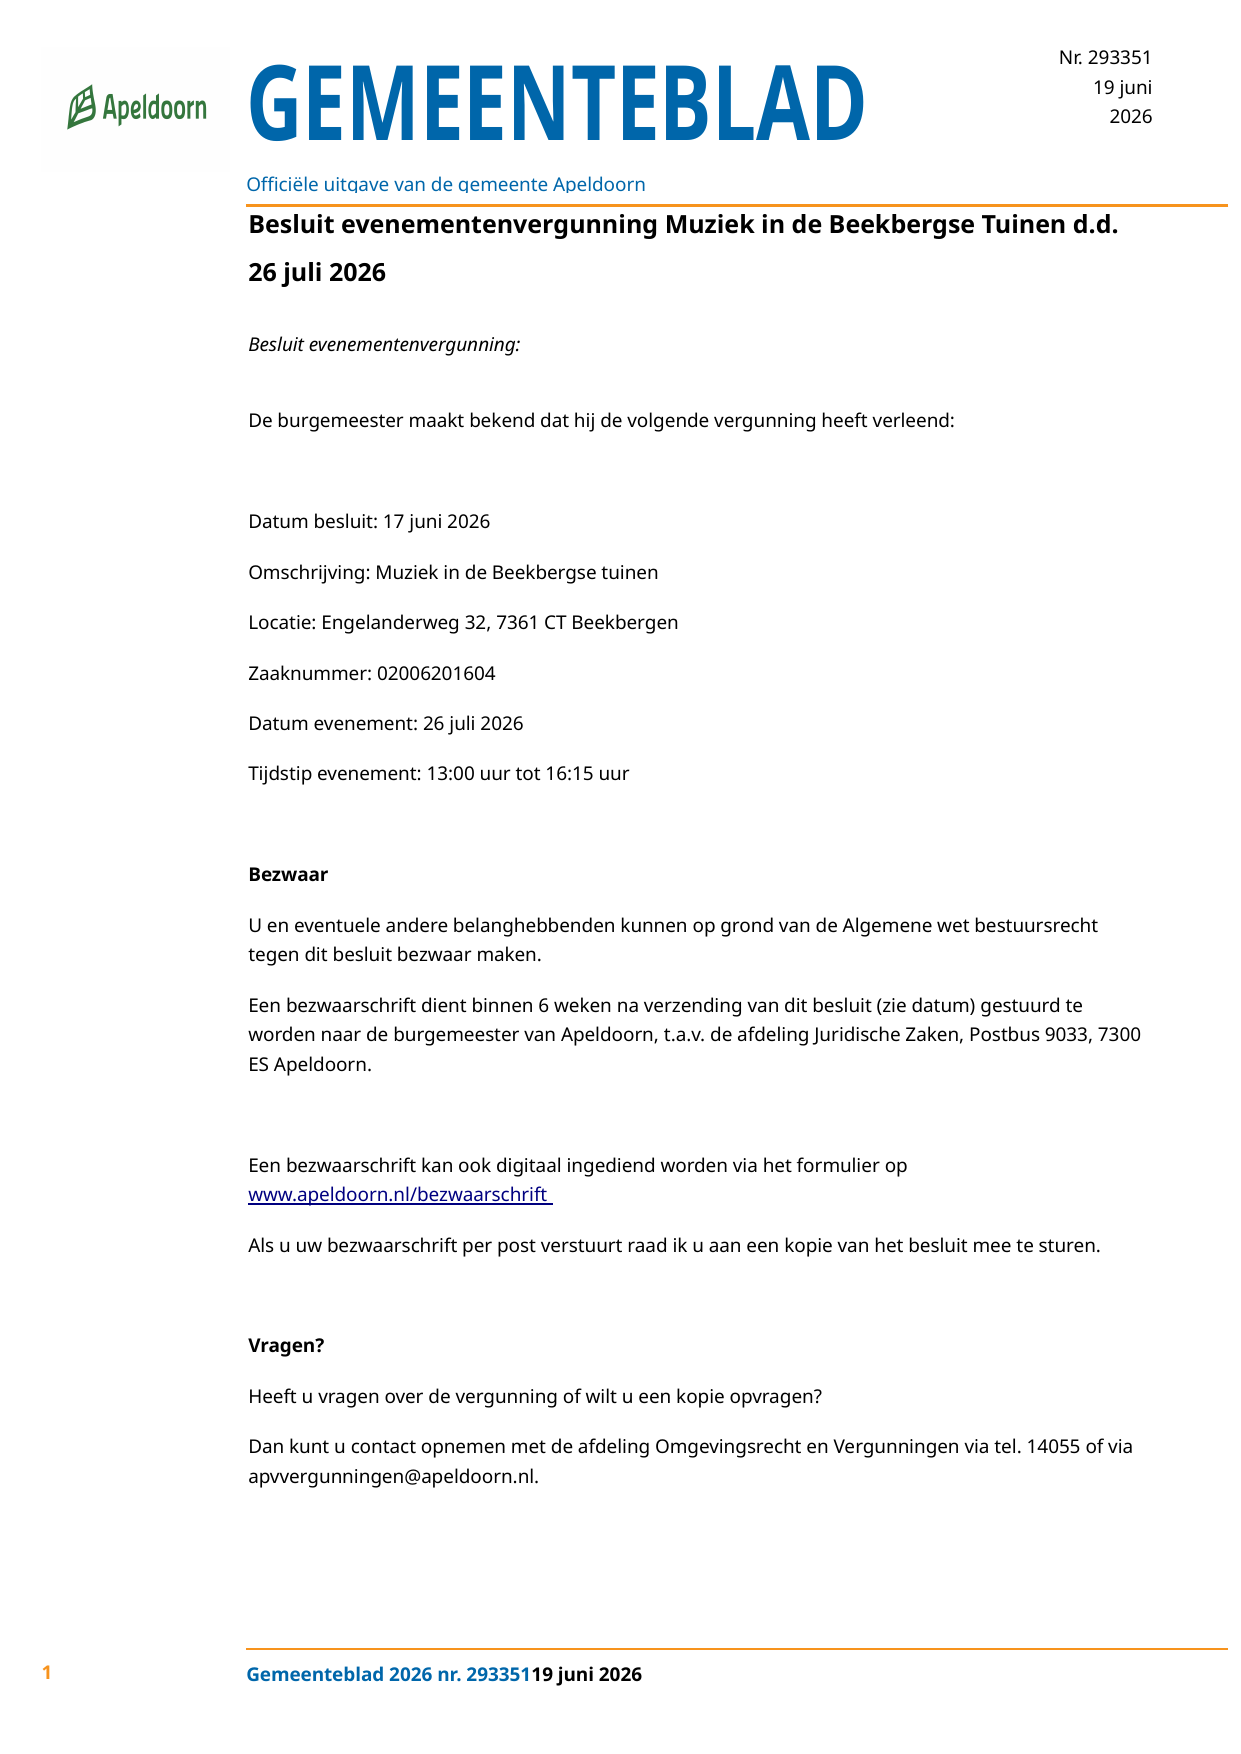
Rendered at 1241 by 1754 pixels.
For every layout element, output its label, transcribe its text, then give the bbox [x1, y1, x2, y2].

text Als u uw bezwaarschrift per post verstuurt raad ik u aan een kopie van het besluit mee te sturen. [248, 1232, 1152, 1257]
text Dan kunt u contact opnemen met de afdeling Omgevingsrecht en Vergunningen via tel. 14055 of via apvvergunningen@apeldoorn.nl. [248, 1433, 1152, 1489]
text Tijdstip evenement: 13:00 uur tot 16:15 uur [248, 761, 1152, 786]
text Omschrijving: Muziek in de Beekbergse tuinen [248, 559, 1152, 584]
text Datum evenement: 26 juli 2026 [248, 710, 1152, 736]
text Besluit evenementenvergunning Muziek in de Beekbergse Tuinen d.d. 26 juli 2026 [248, 207, 1152, 288]
text De burgemeester maakt bekend dat hij de volgende vergunning heeft verleend: [248, 408, 1152, 433]
picture [41, 47, 231, 172]
text Besluit evenementenvergunning: [248, 331, 1152, 357]
text Locatie: Engelanderweg 32, 7361 CT Beekbergen [248, 609, 1152, 635]
text Een bezwaarschrift kan ook digitaal ingediend worden via het formulier op www.apeldoorn.nl/bezwaarschrift [248, 1152, 1152, 1207]
text Bezwaar [248, 861, 1152, 887]
text Een bezwaarschrift dient binnen 6 weken na verzending van dit besluit (zie datum) gestuurd te worden naar de burgemeester van Apeldoorn, t.a.v. de afdeling Juridische Zaken, Postbus 9033, 7300 ES Apeldoorn. [248, 992, 1152, 1077]
text U en eventuele andere belanghebbenden kunnen op grond van de Algemene wet bestuursrecht tegen dit besluit bezwaar maken. [248, 912, 1152, 967]
text Vragen? [248, 1333, 1152, 1358]
text Zaaknummer: 02006201604 [248, 660, 1152, 685]
text Heeft u vragen over de vergunning of wilt u een kopie opvragen? [248, 1383, 1152, 1409]
text Datum besluit: 17 juni 2026 [248, 508, 1152, 534]
